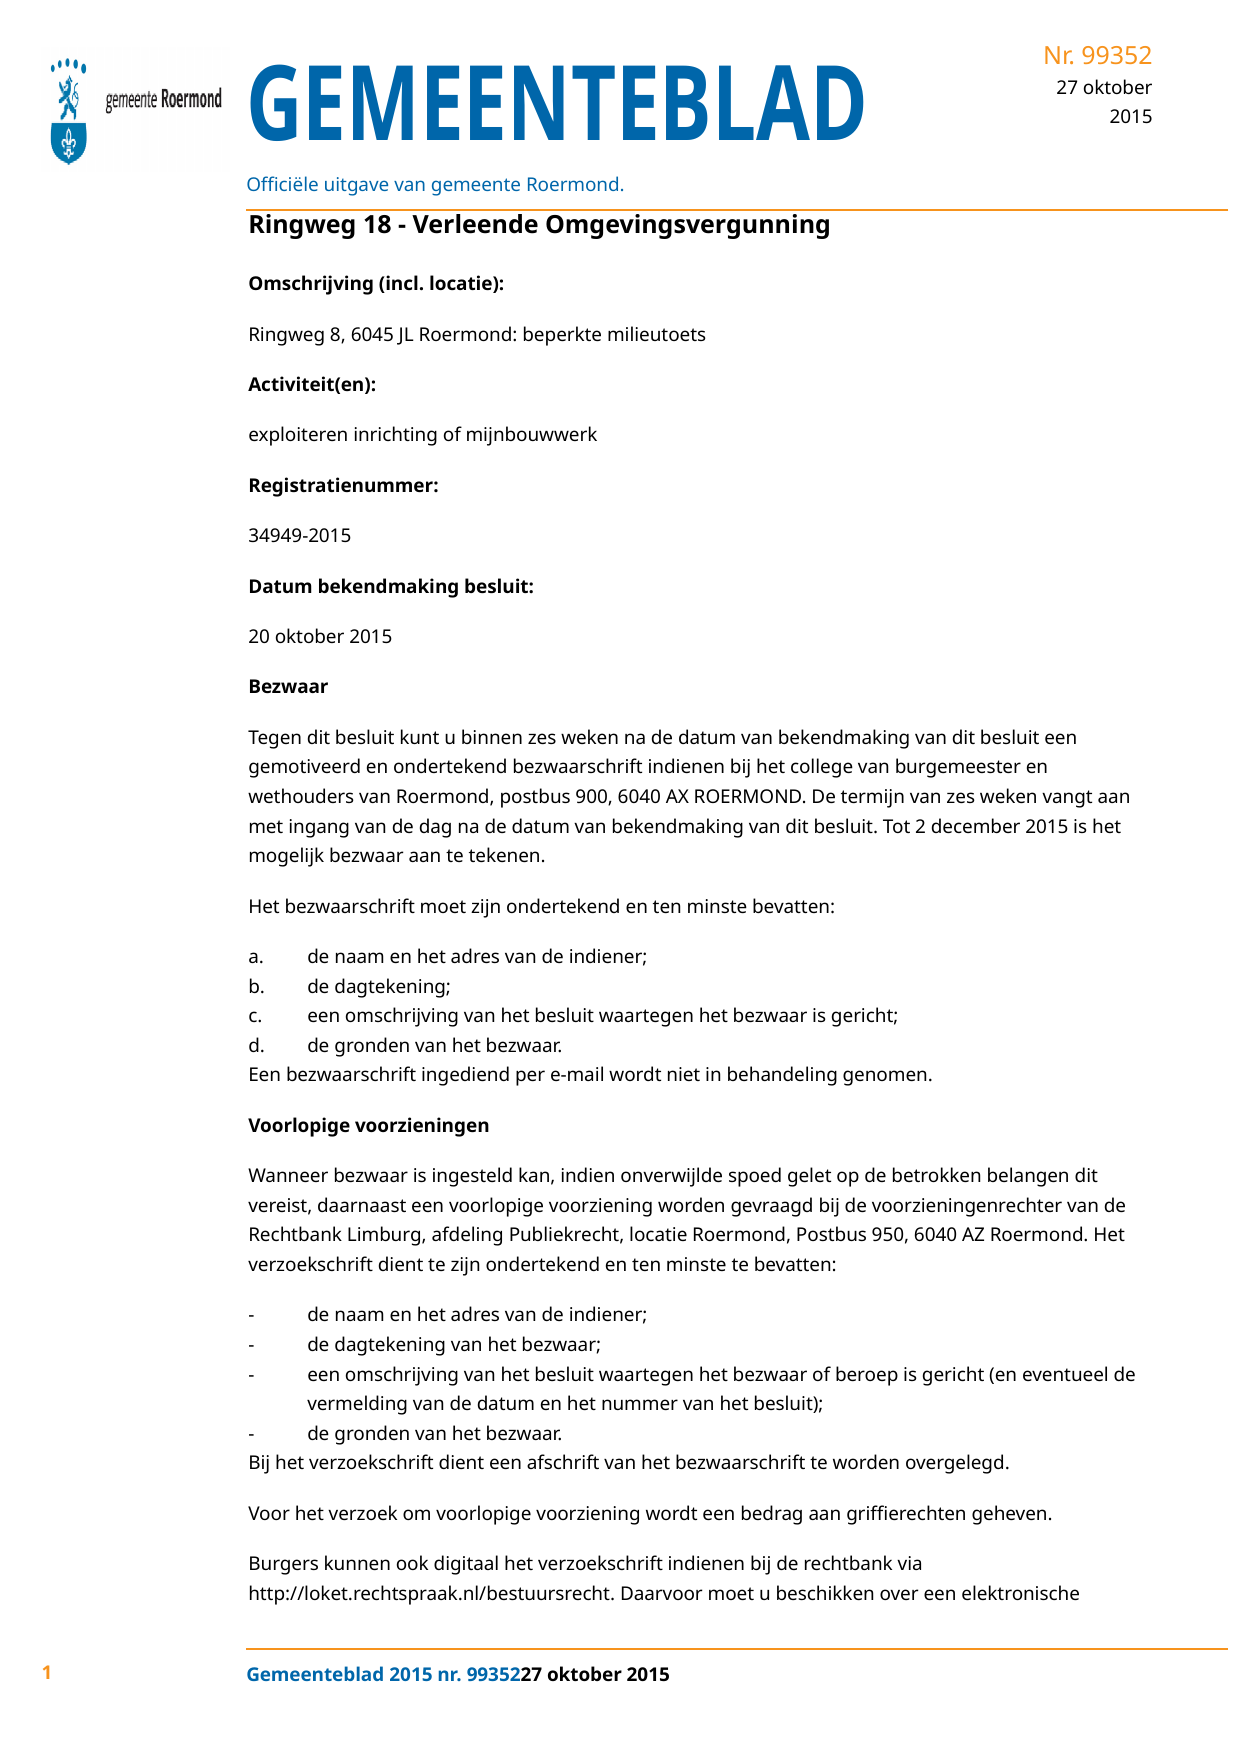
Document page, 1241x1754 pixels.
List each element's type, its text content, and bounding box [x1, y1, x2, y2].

text 20 oktober 2015 [248, 623, 1152, 649]
list de naam en het adres van de indiener; [248, 943, 1152, 969]
text Het bezwaarschrift moet zijn ondertekend en ten minste bevatten: [248, 893, 1152, 918]
text Een bezwaarschrift ingediend per e-mail wordt niet in behandeling genomen. [248, 1062, 1152, 1087]
text Bezwaar [248, 674, 1152, 699]
text 34949-2015 [248, 522, 1152, 548]
text Burgers kunnen ook digitaal het verzoekschrift indienen bij de rechtbank via http://loket.rechtspraak.nl/bestuursrecht. Daarvoor moet u beschikken over een elektronische [248, 1550, 1152, 1606]
text Datum bekendmaking besluit: [248, 573, 1152, 598]
text Omschrijving (incl. locatie): [248, 270, 1152, 296]
list de naam en het adres van de indiener; [248, 1302, 1152, 1327]
picture [41, 47, 231, 172]
list een omschrijving van het besluit waartegen het bezwaar is gericht; [248, 1002, 1152, 1028]
text Voor het verzoek om voorlopige voorziening wordt een bedrag aan griffierechten geheven. [248, 1500, 1152, 1526]
text Ringweg 18 - Verleende Omgevingsvergunning [248, 211, 1152, 241]
list de dagtekening; [248, 973, 1152, 998]
list de gronden van het bezwaar. [248, 1032, 1152, 1058]
list de dagtekening van het bezwaar; [248, 1331, 1152, 1357]
text exploiteren inrichting of mijnbouwwerk [248, 422, 1152, 447]
text Registratienummer: [248, 472, 1152, 498]
text Wanneer bezwaar is ingesteld kan, indien onverwijlde spoed gelet op de betrokken belangen dit vereist, daarnaast een voorlopige voorziening worden gevraagd bij de voorzieningenrechter van de Rechtbank Limburg, afdeling Publiekrecht, locatie Roermond, Postbus 950, 6040 AZ Roermond. Het verzoekschrift dient te zijn ondertekend en ten minste te bevatten: [248, 1162, 1152, 1277]
text Ringweg 8, 6045 JL Roermond: beperkte milieutoets [248, 321, 1152, 346]
list een omschrijving van het besluit waartegen het bezwaar of beroep is gericht (en eventueel de vermelding van de datum en het nummer van het besluit); [248, 1361, 1152, 1416]
list de gronden van het bezwaar. [248, 1420, 1152, 1446]
text Bij het verzoekschrift dient een afschrift van het bezwaarschrift te worden overgelegd. [248, 1449, 1152, 1475]
text Voorlopige voorzieningen [248, 1112, 1152, 1138]
text Tegen dit besluit kunt u binnen zes weken na de datum van bekendmaking van dit besluit een gemotiveerd en ondertekend bezwaarschrift indienen bij het college van burgemeester en wethouders van Roermond, postbus 900, 6040 AX ROERMOND. De termijn van zes weken vangt aan met ingang van de dag na de datum van bekendmaking van dit besluit. Tot 2 december 2015 is het mogelijk bezwaar aan te tekenen. [248, 724, 1152, 868]
text Activiteit(en): [248, 371, 1152, 397]
